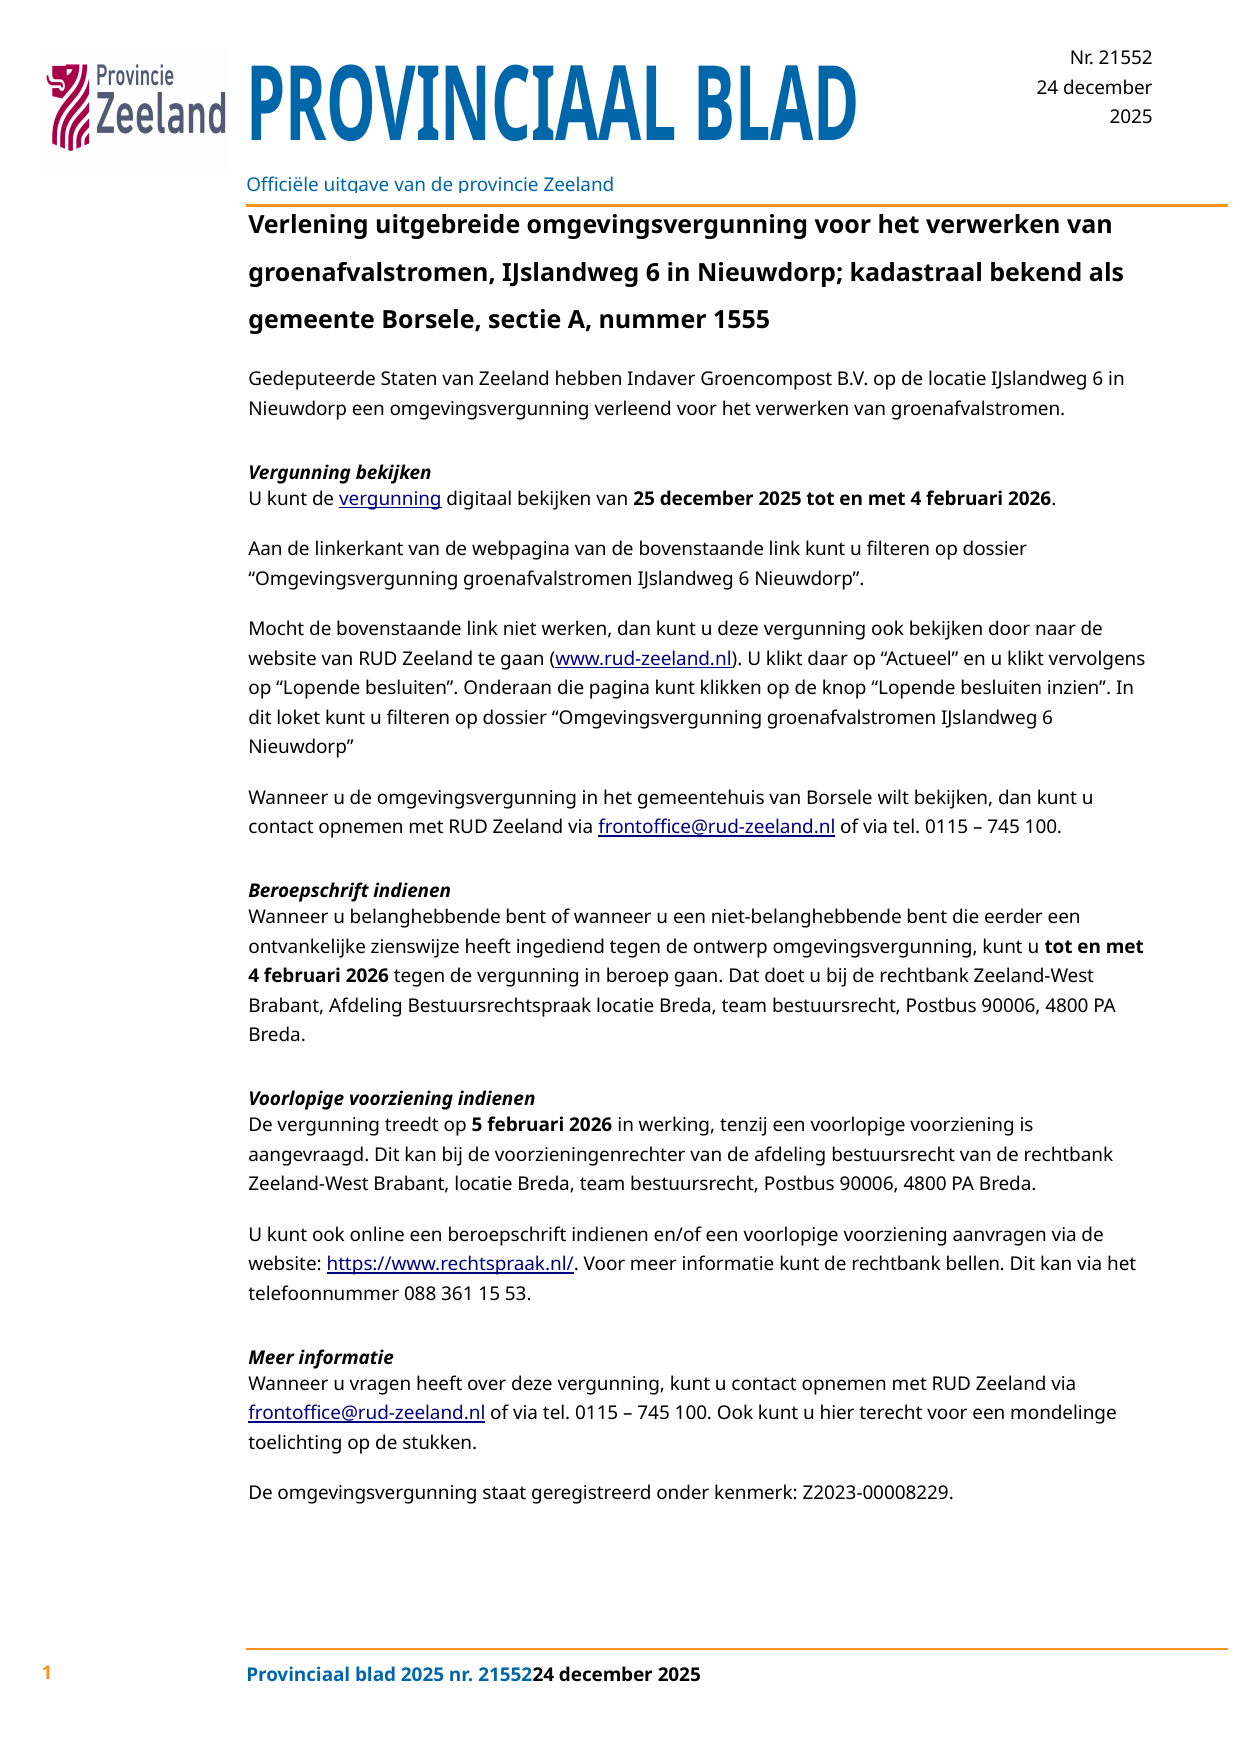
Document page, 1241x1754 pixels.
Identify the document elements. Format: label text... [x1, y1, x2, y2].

text Wanneer u belanghebbende bent of wanneer u een niet-belanghebbende bent die eerder een ontvankelijke zienswijze heeft ingediend tegen de ontwerp omgevingsvergunning, kunt u tot en met 4 februari 2026 tegen de vergunning in beroep gaan. Dat doet u bij de rechtbank Zeeland-West Brabant, Afdeling Bestuursrechtspraak locatie Breda, team bestuursrecht, Postbus 90006, 4800 PA Breda. [248, 903, 1152, 1047]
text U kunt ook online een beroepschrift indienen en/of een voorlopige voorziening aanvragen via de website: https://www.rechtspraak.nl/. Voor meer informatie kunt de rechtbank bellen. Dit kan via het telefoonnummer 088 361 15 53. [248, 1221, 1152, 1306]
text U kunt de vergunning digitaal bekijken van 25 december 2025 tot en met 4 februari 2026. [248, 485, 1152, 511]
text De omgevingsvergunning staat geregistreerd onder kenmerk: Z2023-00008229. [248, 1479, 1152, 1505]
text De vergunning treedt op 5 februari 2026 in werking, tenzij een voorlopige voorziening is aangevraagd. Dit kan bij de voorzieningenrechter van de afdeling bestuursrecht van de rechtbank Zeeland-West Brabant, locatie Breda, team bestuursrecht, Postbus 90006, 4800 PA Breda. [248, 1111, 1152, 1196]
text Meer informatie [248, 1344, 1152, 1370]
text Wanneer u vragen heeft over deze vergunning, kunt u contact opnemen met RUD Zeeland via frontoffice@rud-zeeland.nl of via tel. 0115 – 745 100. Ook kunt u hier terecht voor een mondelinge toelichting op de stukken. [248, 1370, 1152, 1454]
text Mocht de bovenstaande link niet werken, dan kunt u deze vergunning ook bekijken door naar de website van RUD Zeeland te gaan (www.rud-zeeland.nl). U klikt daar op “Actueel” en u klikt vervolgens op “Lopende besluiten”. Onderaan die pagina kunt klikken op de knop “Lopende besluiten inzien”. In dit loket kunt u filteren op dossier “Omgevingsvergunning groenafvalstromen IJslandweg 6 Nieuwdorp” [248, 615, 1152, 759]
text Aan de linkerkant van de webpagina van de bovenstaande link kunt u filteren op dossier “Omgevingsvergunning groenafvalstromen IJslandweg 6 Nieuwdorp”. [248, 535, 1152, 591]
text Voorlopige voorziening indienen [248, 1086, 1152, 1111]
text Verlening uitgebreide omgevingsvergunning voor het verwerken van groenafvalstromen, IJslandweg 6 in Nieuwdorp; kadastraal bekend als gemeente Borsele, sectie A, nummer 1555 [248, 207, 1152, 336]
text Vergunning bekijken [248, 459, 1152, 485]
text Beroepschrift indienen [248, 877, 1152, 903]
picture [41, 47, 231, 172]
text Gedeputeerde Staten van Zeeland hebben Indaver Groencompost B.V. op de locatie IJslandweg 6 in Nieuwdorp een omgevingsvergunning verleend voor het verwerken van groenafvalstromen. [248, 366, 1152, 421]
text Wanneer u de omgevingsvergunning in het gemeentehuis van Borsele wilt bekijken, dan kunt u contact opnemen met RUD Zeeland via frontoffice@rud-zeeland.nl of via tel. 0115 – 745 100. [248, 784, 1152, 839]
